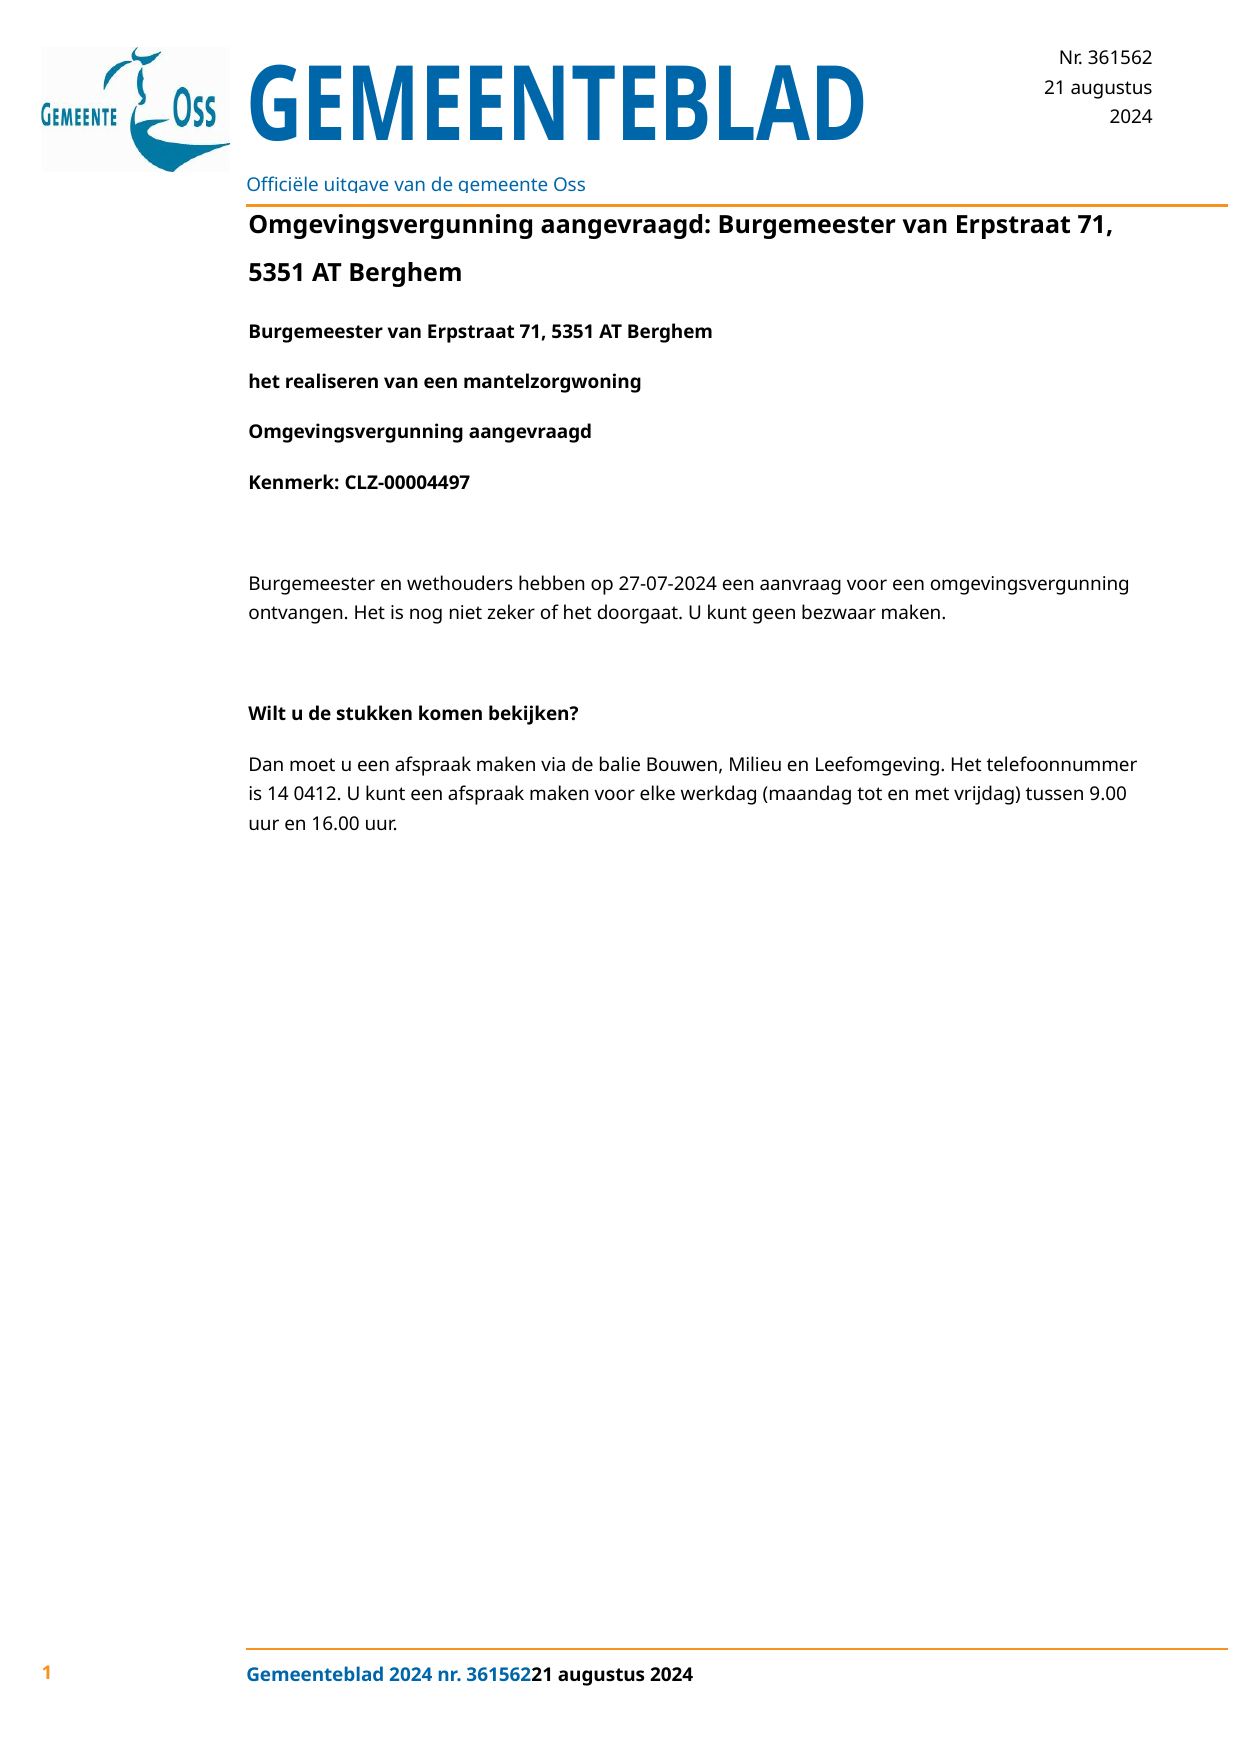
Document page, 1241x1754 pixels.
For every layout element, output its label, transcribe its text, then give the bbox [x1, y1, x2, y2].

text Burgemeester van Erpstraat 71, 5351 AT Berghem [248, 318, 1152, 344]
text Omgevingsvergunning aangevraagd: Burgemeester van Erpstraat 71, 5351 AT Berghem [248, 207, 1152, 288]
text Kenmerk: CLZ-00004497 [248, 469, 1152, 495]
picture [41, 47, 231, 172]
text Omgevingsvergunning aangevraagd [248, 419, 1152, 444]
text het realiseren van een mantelzorgwoning [248, 368, 1152, 394]
text Burgemeester en wethouders hebben op 27-07-2024 een aanvraag voor een omgevingsvergunning ontvangen. Het is nog niet zeker of het doorgaat. U kunt geen bezwaar maken. [248, 570, 1152, 625]
text Wilt u de stukken komen bekijken? [248, 700, 1152, 726]
text Dan moet u een afspraak maken via de balie Bouwen, Milieu en Leefomgeving. Het telefoonnummer is 14 0412. U kunt een afspraak maken voor elke werkdag (maandag tot en met vrijdag) tussen 9.00 uur en 16.00 uur. [248, 751, 1152, 836]
